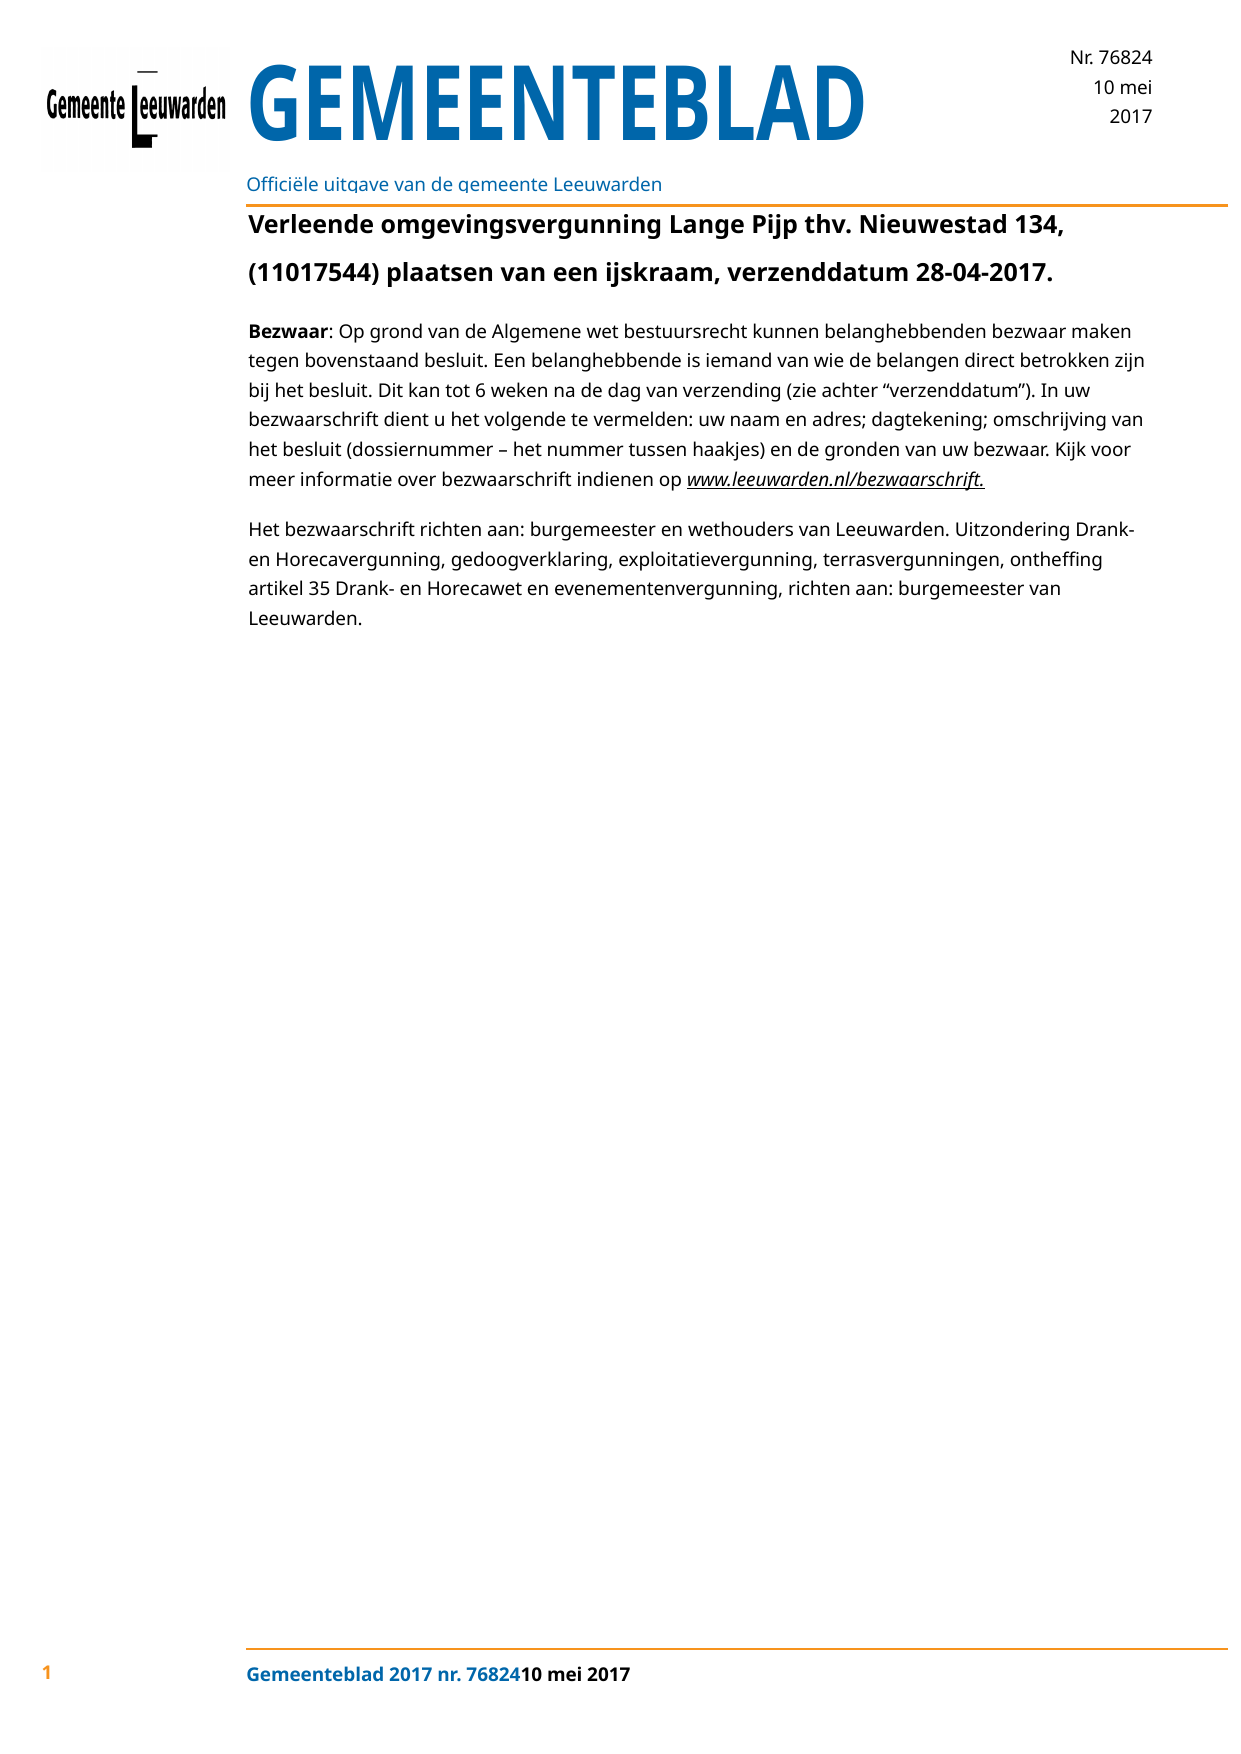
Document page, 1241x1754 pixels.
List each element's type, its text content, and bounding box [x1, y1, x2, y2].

text Het bezwaarschrift richten aan: burgemeester en wethouders van Leeuwarden. Uitzondering Drank- en Horecavergunning, gedoogverklaring, exploitatievergunning, terrasvergunningen, ontheffing artikel 35 Drank- en Horecawet en evenementenvergunning, richten aan: burgemeester van Leeuwarden. [248, 516, 1152, 631]
picture [41, 47, 231, 172]
text Bezwaar: Op grond van de Algemene wet bestuursrecht kunnen belanghebbenden bezwaar maken tegen bovenstaand besluit. Een belanghebbende is iemand van wie de belangen direct betrokken zijn bij het besluit. Dit kan tot 6 weken na de dag van verzending (zie achter “verzenddatum”). In uw bezwaarschrift dient u het volgende te vermelden: uw naam en adres; dagtekening; omschrijving van het besluit (dossiernummer – het nummer tussen haakjes) en de gronden van uw bezwaar. Kijk voor meer informatie over bezwaarschrift indienen op www.leeuwarden.nl/bezwaarschrift. [248, 318, 1152, 492]
text Verleende omgevingsvergunning Lange Pijp thv. Nieuwestad 134, (11017544) plaatsen van een ijskraam, verzenddatum 28-04-2017. [248, 207, 1152, 288]
